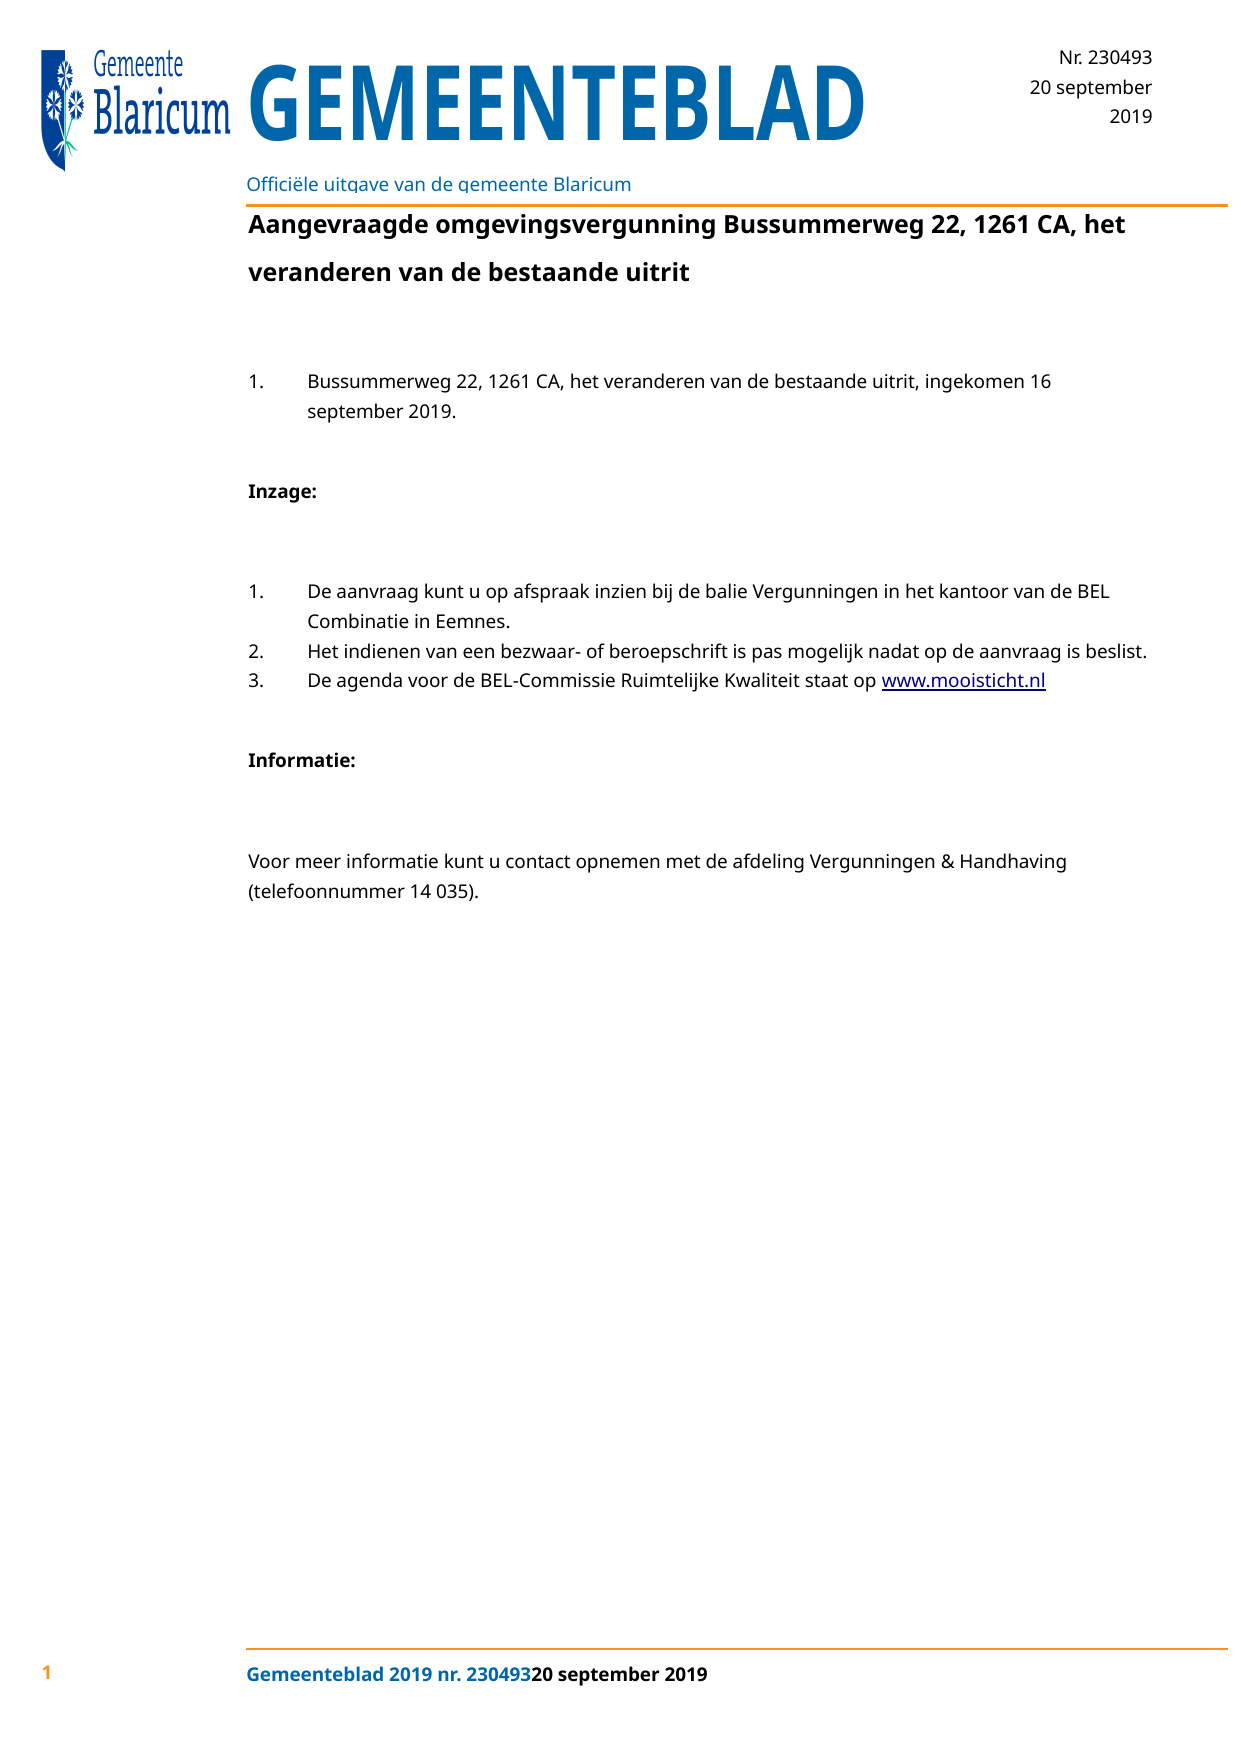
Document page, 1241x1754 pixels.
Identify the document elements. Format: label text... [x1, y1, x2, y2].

text Aangevraagde omgevingsvergunning Bussummerweg 22, 1261 CA, het veranderen van de bestaande uitrit [248, 207, 1152, 288]
list De agenda voor de BEL-Commissie Ruimtelijke Kwaliteit staat op www.mooisticht.nl [248, 667, 1152, 693]
list Bussummerweg 22, 1261 CA, het veranderen van de bestaande uitrit, ingekomen 16 september 2019. [248, 368, 1152, 424]
picture [41, 47, 231, 172]
text Voor meer informatie kunt u contact opnemen met de afdeling Vergunningen & Handhaving (telefoonnummer 14 035). [248, 848, 1152, 904]
list De aanvraag kunt u op afspraak inzien bij de balie Vergunningen in het kantoor van de BEL Combinatie in Eemnes. [248, 579, 1152, 634]
list Het indienen van een bezwaar- of beroepschrift is pas mogelijk nadat op de aanvraag is beslist. [248, 638, 1152, 664]
text Inzage: [248, 478, 1152, 504]
text Informatie: [248, 747, 1152, 773]
